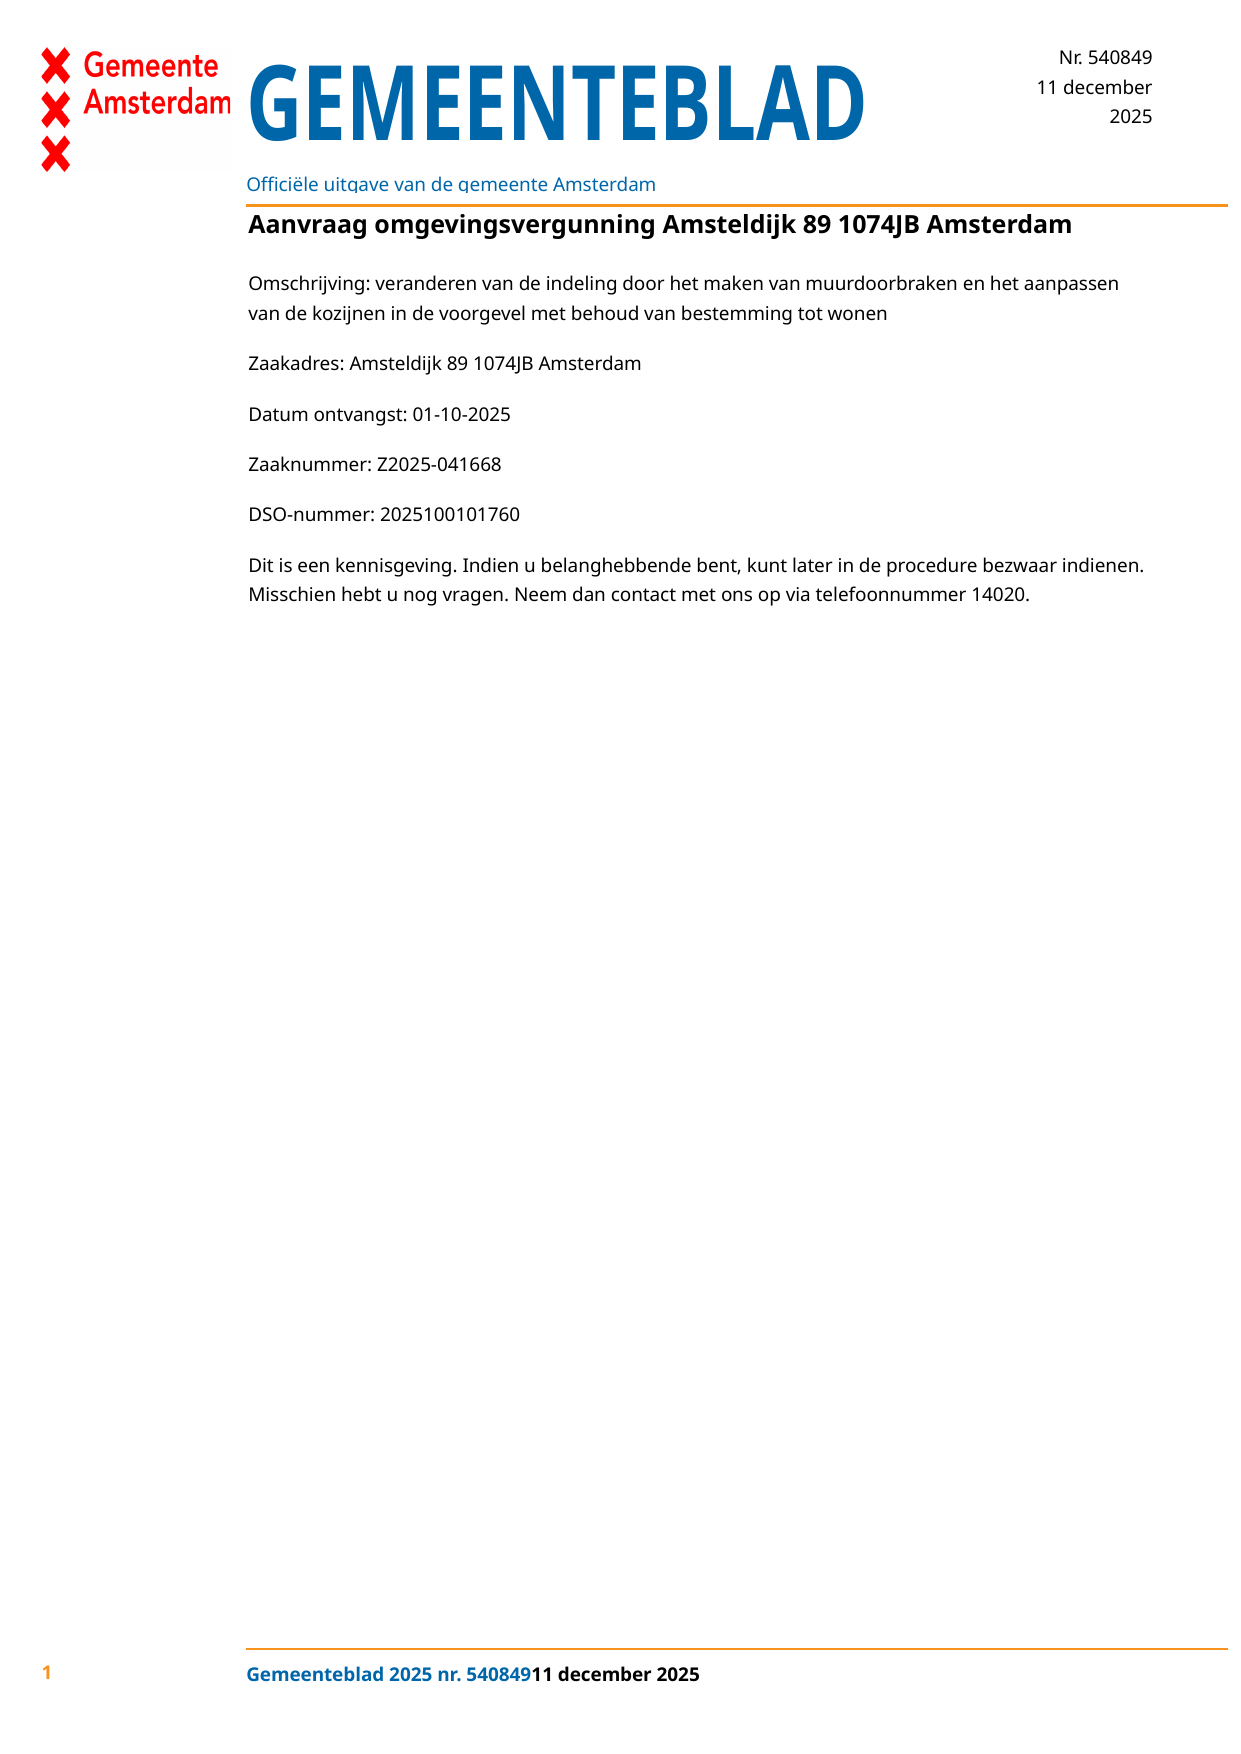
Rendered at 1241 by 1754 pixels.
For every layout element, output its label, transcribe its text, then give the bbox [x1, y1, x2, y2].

text Aanvraag omgevingsvergunning Amsteldijk 89 1074JB Amsterdam [248, 207, 1152, 241]
picture [41, 47, 231, 172]
text Zaaknummer: Z2025-041668 [248, 451, 1152, 477]
text Dit is een kennisgeving. Indien u belanghebbende bent, kunt later in de procedure bezwaar indienen. Misschien hebt u nog vragen. Neem dan contact met ons op via telefoonnummer 14020. [248, 552, 1152, 607]
text Omschrijving: veranderen van de indeling door het maken van muurdoorbraken en het aanpassen van de kozijnen in de voorgevel met behoud van bestemming tot wonen [248, 270, 1152, 326]
text DSO-nummer: 2025100101760 [248, 502, 1152, 527]
text Zaakadres: Amsteldijk 89 1074JB Amsterdam [248, 350, 1152, 376]
text Datum ontvangst: 01-10-2025 [248, 401, 1152, 426]
